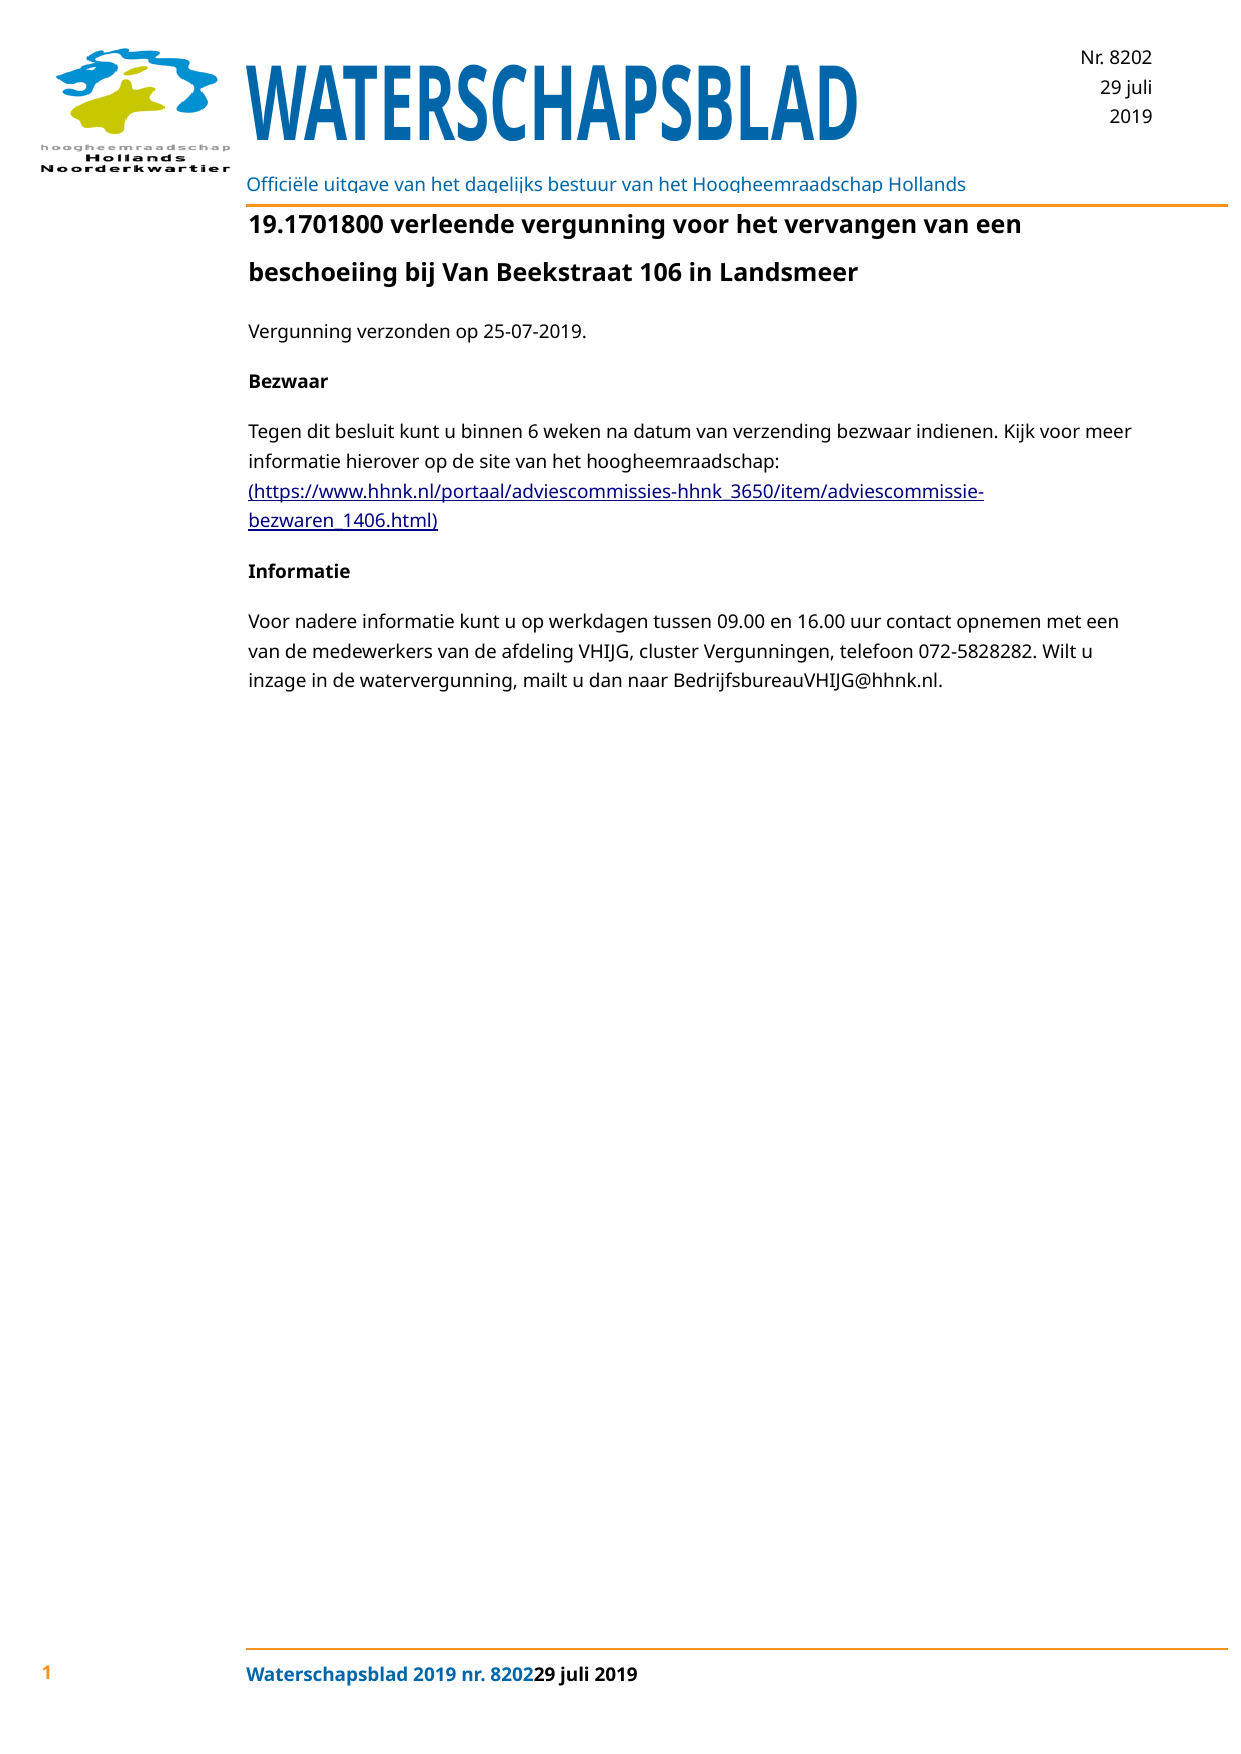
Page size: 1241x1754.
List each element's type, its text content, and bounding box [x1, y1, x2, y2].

picture [41, 47, 231, 172]
text Vergunning verzonden op 25-07-2019. [248, 318, 1152, 344]
text Voor nadere informatie kunt u op werkdagen tussen 09.00 en 16.00 uur contact opnemen met een van de medewerkers van de afdeling VHIJG, cluster Vergunningen, telefoon 072-5828282. Wilt u inzage in de watervergunning, mailt u dan naar BedrijfsbureauVHIJG@hhnk.nl. [248, 608, 1152, 693]
text Tegen dit besluit kunt u binnen 6 weken na datum van verzending bezwaar indienen. Kijk voor meer informatie hierover op de site van het hoogheemraadschap: (https://www.hhnk.nl/portaal/adviescommissies-hhnk_3650/item/adviescommissie-bezwaren_1406.html) [248, 419, 1152, 533]
text 19.1701800 verleende vergunning voor het vervangen van een beschoeiing bij Van Beekstraat 106 in Landsmeer [248, 207, 1152, 288]
text Informatie [248, 558, 1152, 584]
text Bezwaar [248, 368, 1152, 394]
